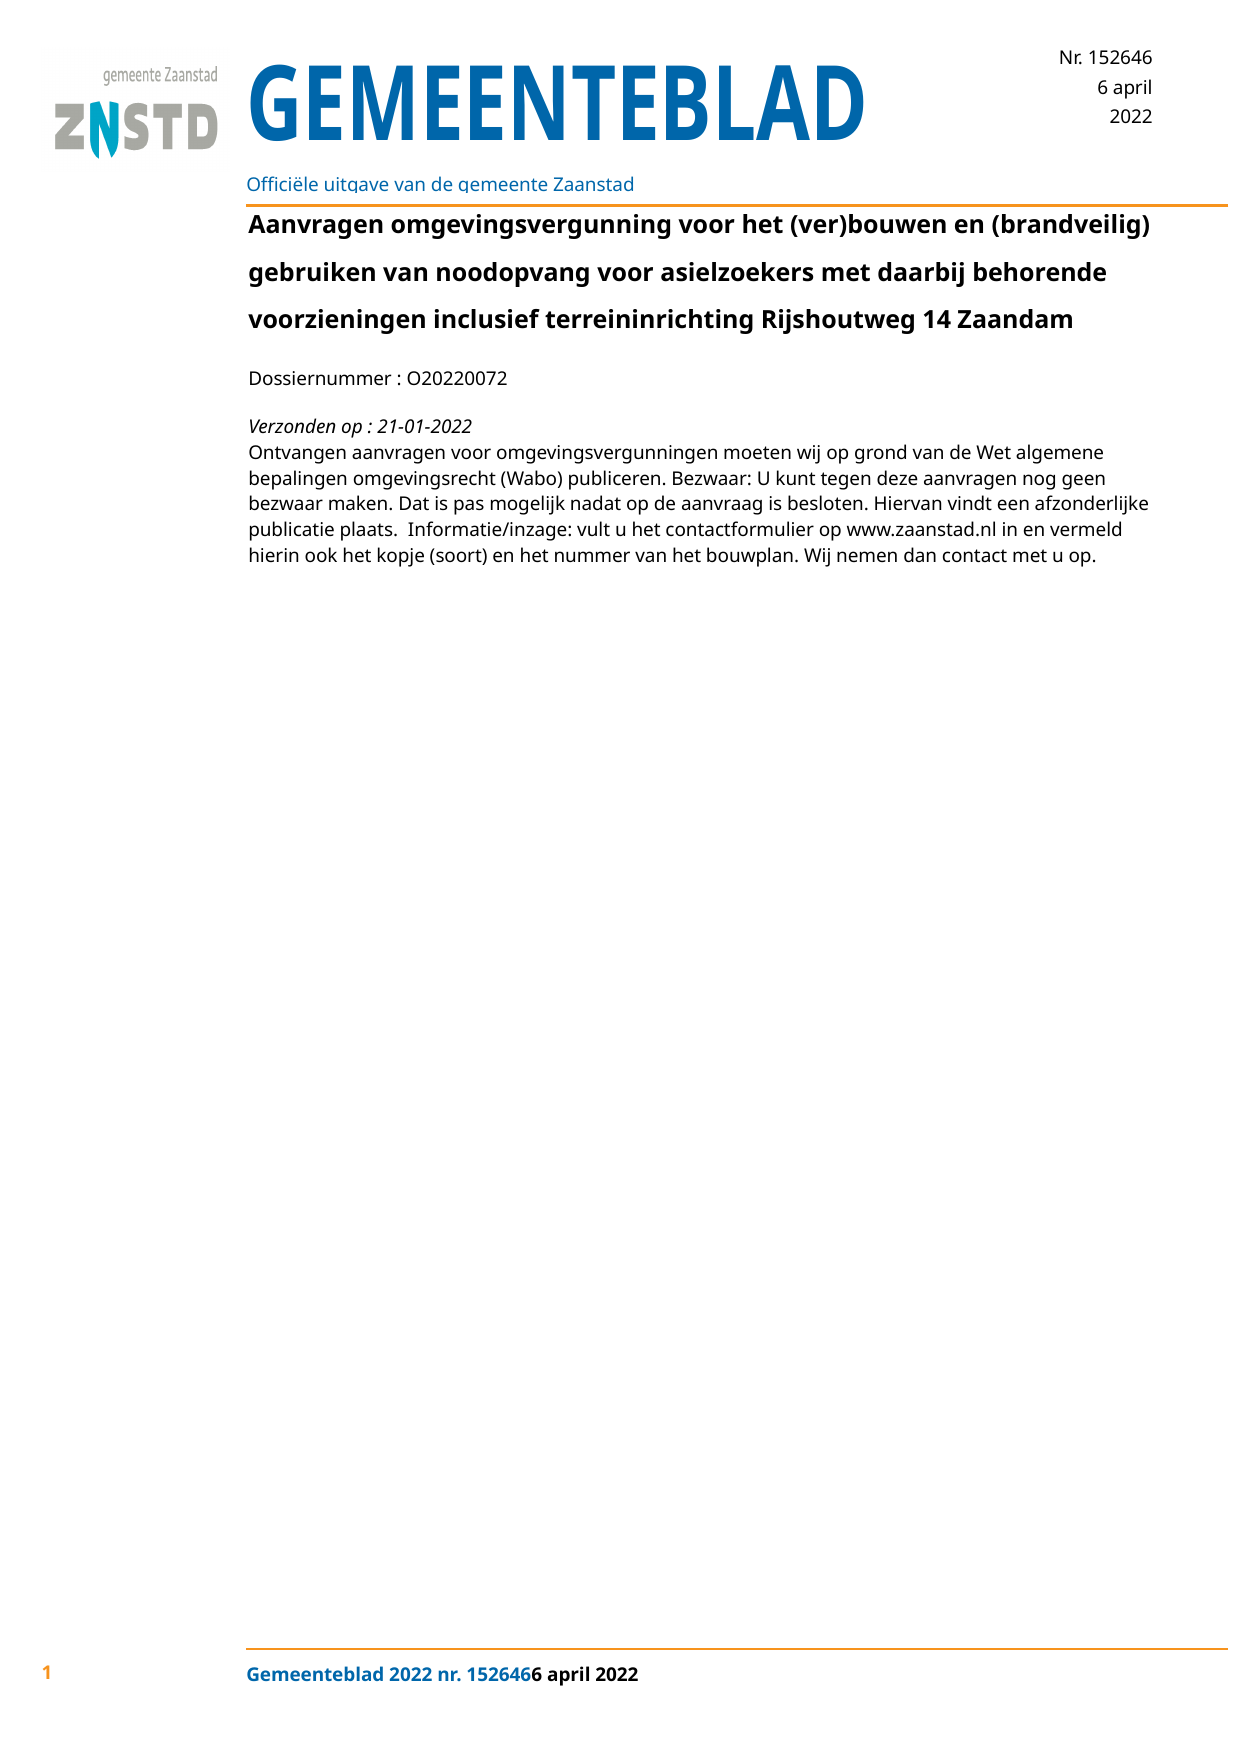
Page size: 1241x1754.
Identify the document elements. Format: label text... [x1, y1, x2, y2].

picture [41, 47, 231, 172]
text Ontvangen aanvragen voor omgevingsvergunningen moeten wij op grond van de Wet algemene bepalingen omgevingsrecht (Wabo) publiceren. Bezwaar: U kunt tegen deze aanvragen nog geen bezwaar maken. Dat is pas mogelijk nadat op de aanvraag is besloten. Hiervan vindt een afzonderlijke publicatie plaats. Informatie/inzage: vult u het contactformulier op www.zaanstad.nl in en vermeld hierin ook het kopje (soort) en het nummer van het bouwplan. Wij nemen dan contact met u op. [248, 439, 1152, 568]
text Verzonden op : 21-01-2022 [248, 413, 1152, 439]
text Dossiernummer : O20220072 [248, 366, 1152, 391]
text Aanvragen omgevingsvergunning voor het (ver)bouwen en (brandveilig) gebruiken van noodopvang voor asielzoekers met daarbij behorende voorzieningen inclusief terreininrichting Rijshoutweg 14 Zaandam [248, 207, 1152, 336]
